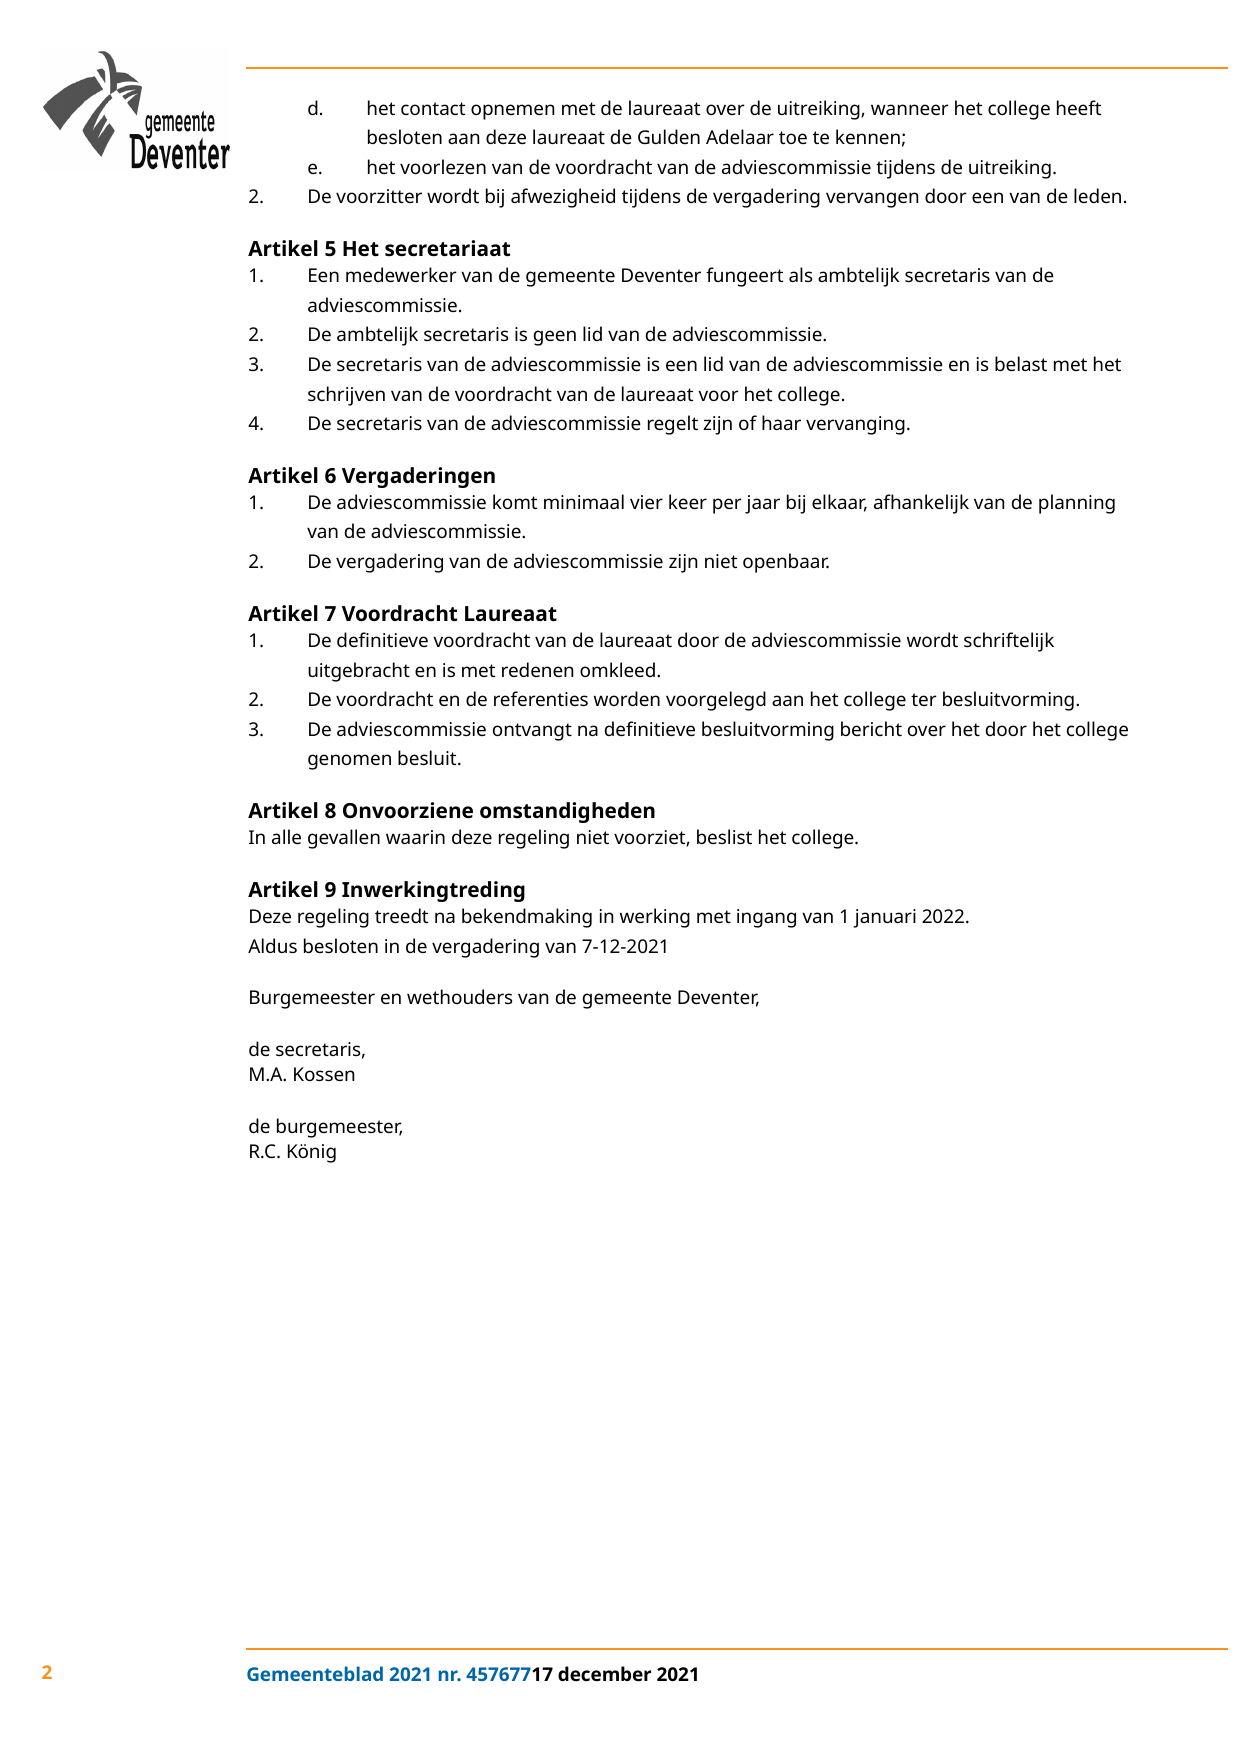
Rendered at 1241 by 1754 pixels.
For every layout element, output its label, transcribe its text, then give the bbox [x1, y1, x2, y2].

text de burgemeester, [248, 1113, 1152, 1139]
list De ambtelijk secretaris is geen lid van de adviescommissie. [248, 322, 1152, 347]
text M.A. Kossen [248, 1061, 1152, 1087]
text R.C. König [248, 1139, 1152, 1164]
text Artikel 5 Het secretariaat [248, 234, 1152, 262]
text Artikel 6 Vergaderingen [248, 461, 1152, 489]
list De secretaris van de adviescommissie regelt zijn of haar vervanging. [248, 410, 1152, 436]
list De voorzitter wordt bij afwezigheid tijdens de vergadering vervangen door een van de leden. [248, 183, 1152, 209]
list De secretaris van de adviescommissie is een lid van de adviescommissie en is belast met het schrijven van de voordracht van de laureaat voor het college. [248, 351, 1152, 406]
text Artikel 8 Onvoorziene omstandigheden [248, 796, 1152, 824]
text Burgemeester en wethouders van de gemeente Deventer, [248, 984, 1152, 1010]
list De definitieve voordracht van de laureaat door de adviescommissie wordt schriftelijk uitgebracht en is met redenen omkleed. [248, 627, 1152, 682]
text Artikel 7 Voordracht Laureaat [248, 599, 1152, 627]
text Deze regeling treedt na bekendmaking in werking met ingang van 1 januari 2022. [248, 903, 1152, 929]
list De vergadering van de adviescommissie zijn niet openbaar. [248, 548, 1152, 574]
list Een medewerker van de gemeente Deventer fungeert als ambtelijk secretaris van de adviescommissie. [248, 262, 1152, 318]
text de secretaris, [248, 1036, 1152, 1061]
text Aldus besloten in de vergadering van 7-12-2021 [248, 933, 1152, 958]
list het contact opnemen met de laureaat over de uitreiking, wanneer het college heeft besloten aan deze laureaat de Gulden Adelaar toe te kennen; [307, 95, 1152, 150]
text In alle gevallen waarin deze regeling niet voorziet, beslist het college. [248, 824, 1152, 850]
text Artikel 9 Inwerkingtreding [248, 875, 1152, 903]
list De adviescommissie ontvangt na definitieve besluitvorming bericht over het door het college genomen besluit. [248, 716, 1152, 771]
list De adviescommissie komt minimaal vier keer per jaar bij elkaar, afhankelijk van de planning van de adviescommissie. [248, 489, 1152, 544]
list De voordracht en de referenties worden voorgelegd aan het college ter besluitvorming. [248, 686, 1152, 712]
picture [41, 47, 231, 172]
list het voorlezen van de voordracht van de adviescommissie tijdens de uitreiking. [307, 154, 1152, 180]
